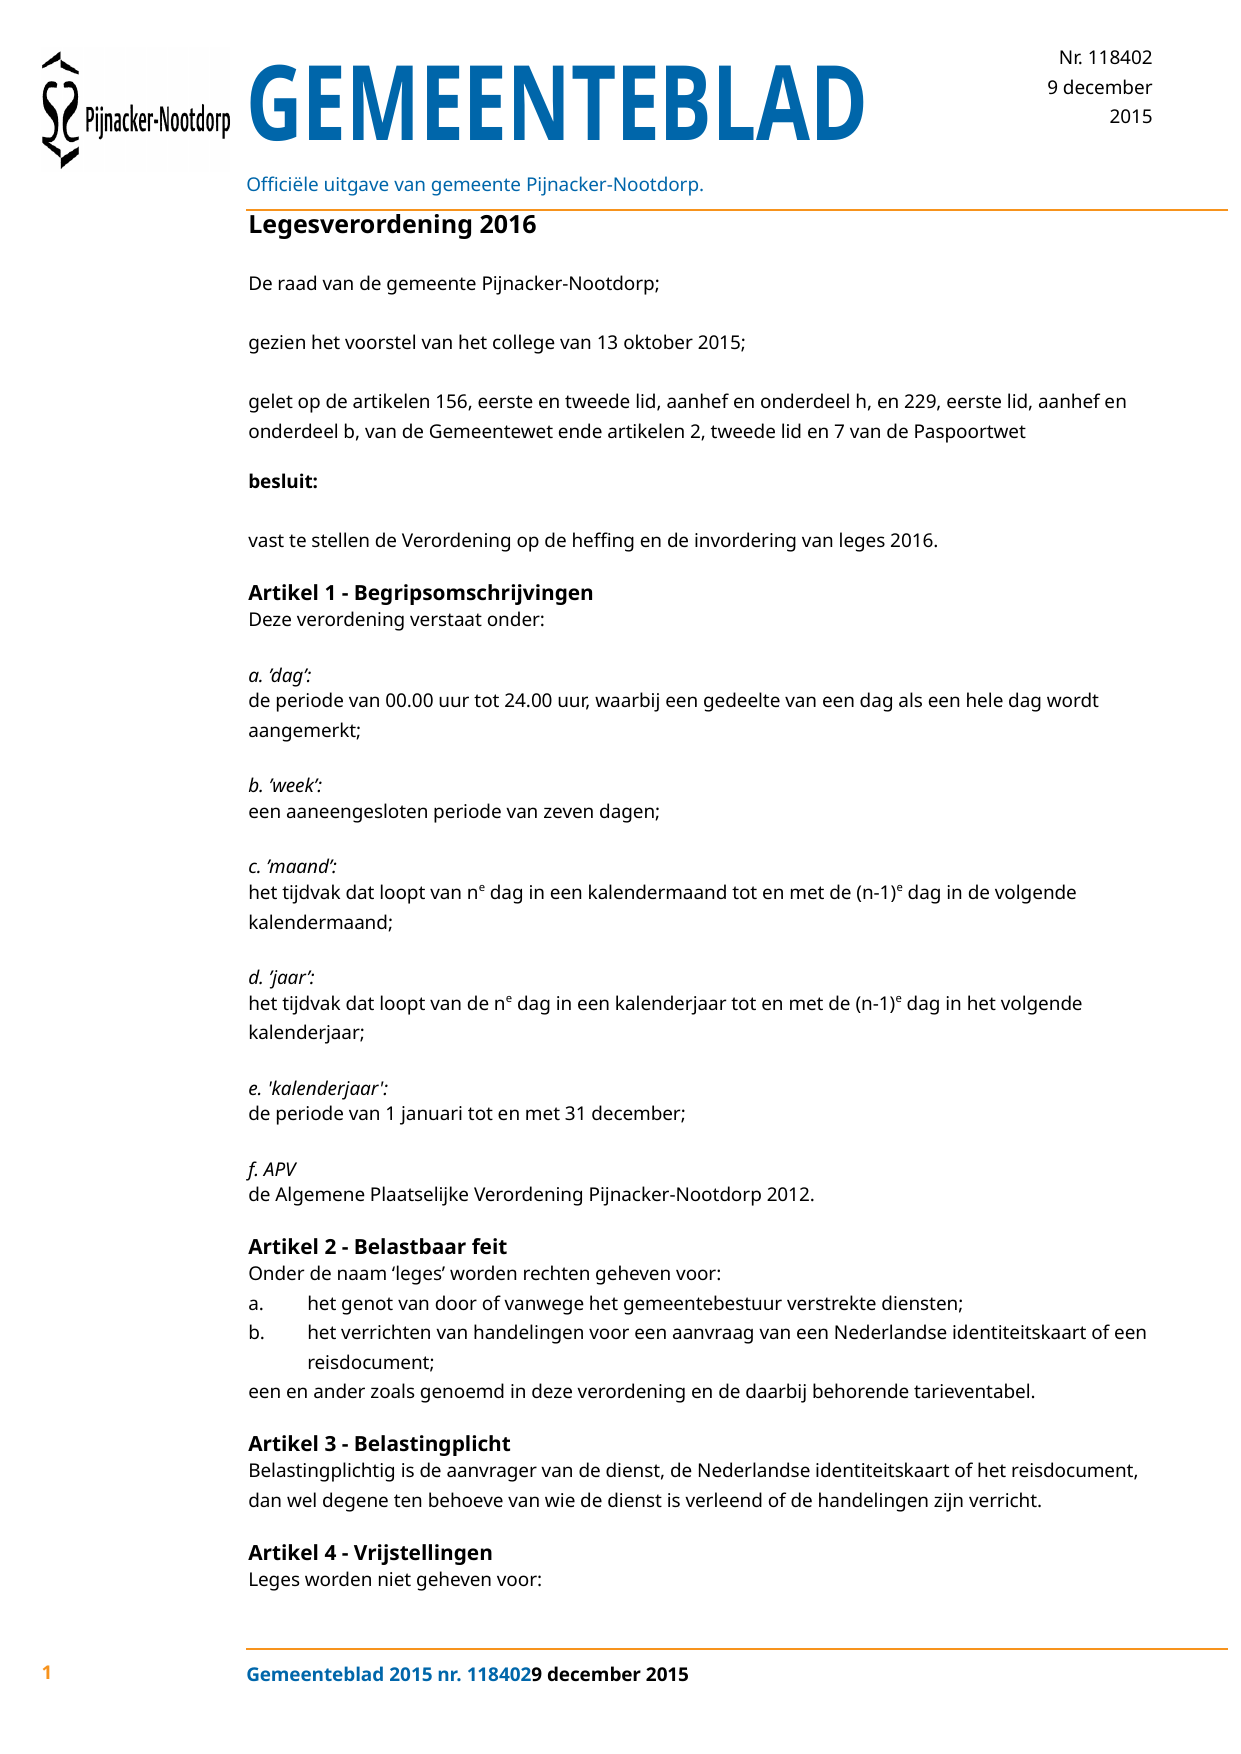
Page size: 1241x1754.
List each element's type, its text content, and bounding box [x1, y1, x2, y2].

text de Algemene Plaatselijke Verordening Pijnacker-Nootdorp 2012. [248, 1182, 1152, 1207]
picture [41, 47, 231, 172]
text een aaneengesloten periode van zeven dagen; [248, 798, 1152, 824]
text Legesverordening 2016 [248, 211, 1152, 241]
text het tijdvak dat loopt van de ne dag in een kalenderjaar tot en met de (n-1)e dag in het volgende kalenderjaar; [248, 990, 1152, 1045]
text het tijdvak dat loopt van ne dag in een kalendermaand tot en met de (n-1)e dag in de volgende kalendermaand; [248, 879, 1152, 934]
text gelet op de artikelen 156, eerste en tweede lid, aanhef en onderdeel h, en 229, eerste lid, aanhef en onderdeel b, van de Gemeentewet ende artikelen 2, tweede lid en 7 van de Paspoortwet [248, 389, 1152, 444]
text Leges worden niet geheven voor: [248, 1566, 1152, 1592]
text c. ’maand’: [248, 853, 1152, 879]
text b. ’week’: [248, 772, 1152, 798]
text Artikel 4 - Vrijstellingen [248, 1538, 1152, 1566]
text Artikel 3 - Belastingplicht [248, 1429, 1152, 1458]
text Deze verordening verstaat onder: [248, 607, 1152, 632]
text Onder de naam ‘leges’ worden rechten geheven voor: [248, 1260, 1152, 1286]
text e. 'kalenderjaar': [248, 1075, 1152, 1101]
text gezien het voorstel van het college van 13 oktober 2015; [248, 329, 1152, 355]
text f. APV [248, 1156, 1152, 1182]
list het genot van door of vanwege het gemeentebestuur verstrekte diensten; [248, 1290, 1152, 1316]
text Belastingplichtig is de aanvrager van de dienst, de Nederlandse identiteitskaart of het reisdocument, dan wel degene ten behoeve van wie de dienst is verleend of de handelingen zijn verricht. [248, 1458, 1152, 1513]
text d. ’jaar’: [248, 964, 1152, 990]
text Artikel 2 - Belastbaar feit [248, 1232, 1152, 1260]
text Artikel 1 - Begripsomschrijvingen [248, 578, 1152, 607]
text vast te stellen de Verordening op de heffing en de invordering van leges 2016. [248, 528, 1152, 553]
text de periode van 00.00 uur tot 24.00 uur, waarbij een gedeelte van een dag als een hele dag wordt aangemerkt; [248, 688, 1152, 743]
list het verrichten van handelingen voor een aanvraag van een Nederlandse identiteitskaart of een reisdocument; [248, 1319, 1152, 1375]
text besluit: [248, 468, 1152, 494]
text een en ander zoals genoemd in deze verordening en de daarbij behorende tarieventabel. [248, 1379, 1152, 1404]
text de periode van 1 januari tot en met 31 december; [248, 1101, 1152, 1126]
text De raad van de gemeente Pijnacker-Nootdorp; [248, 270, 1152, 296]
text a. ’dag’: [248, 662, 1152, 688]
